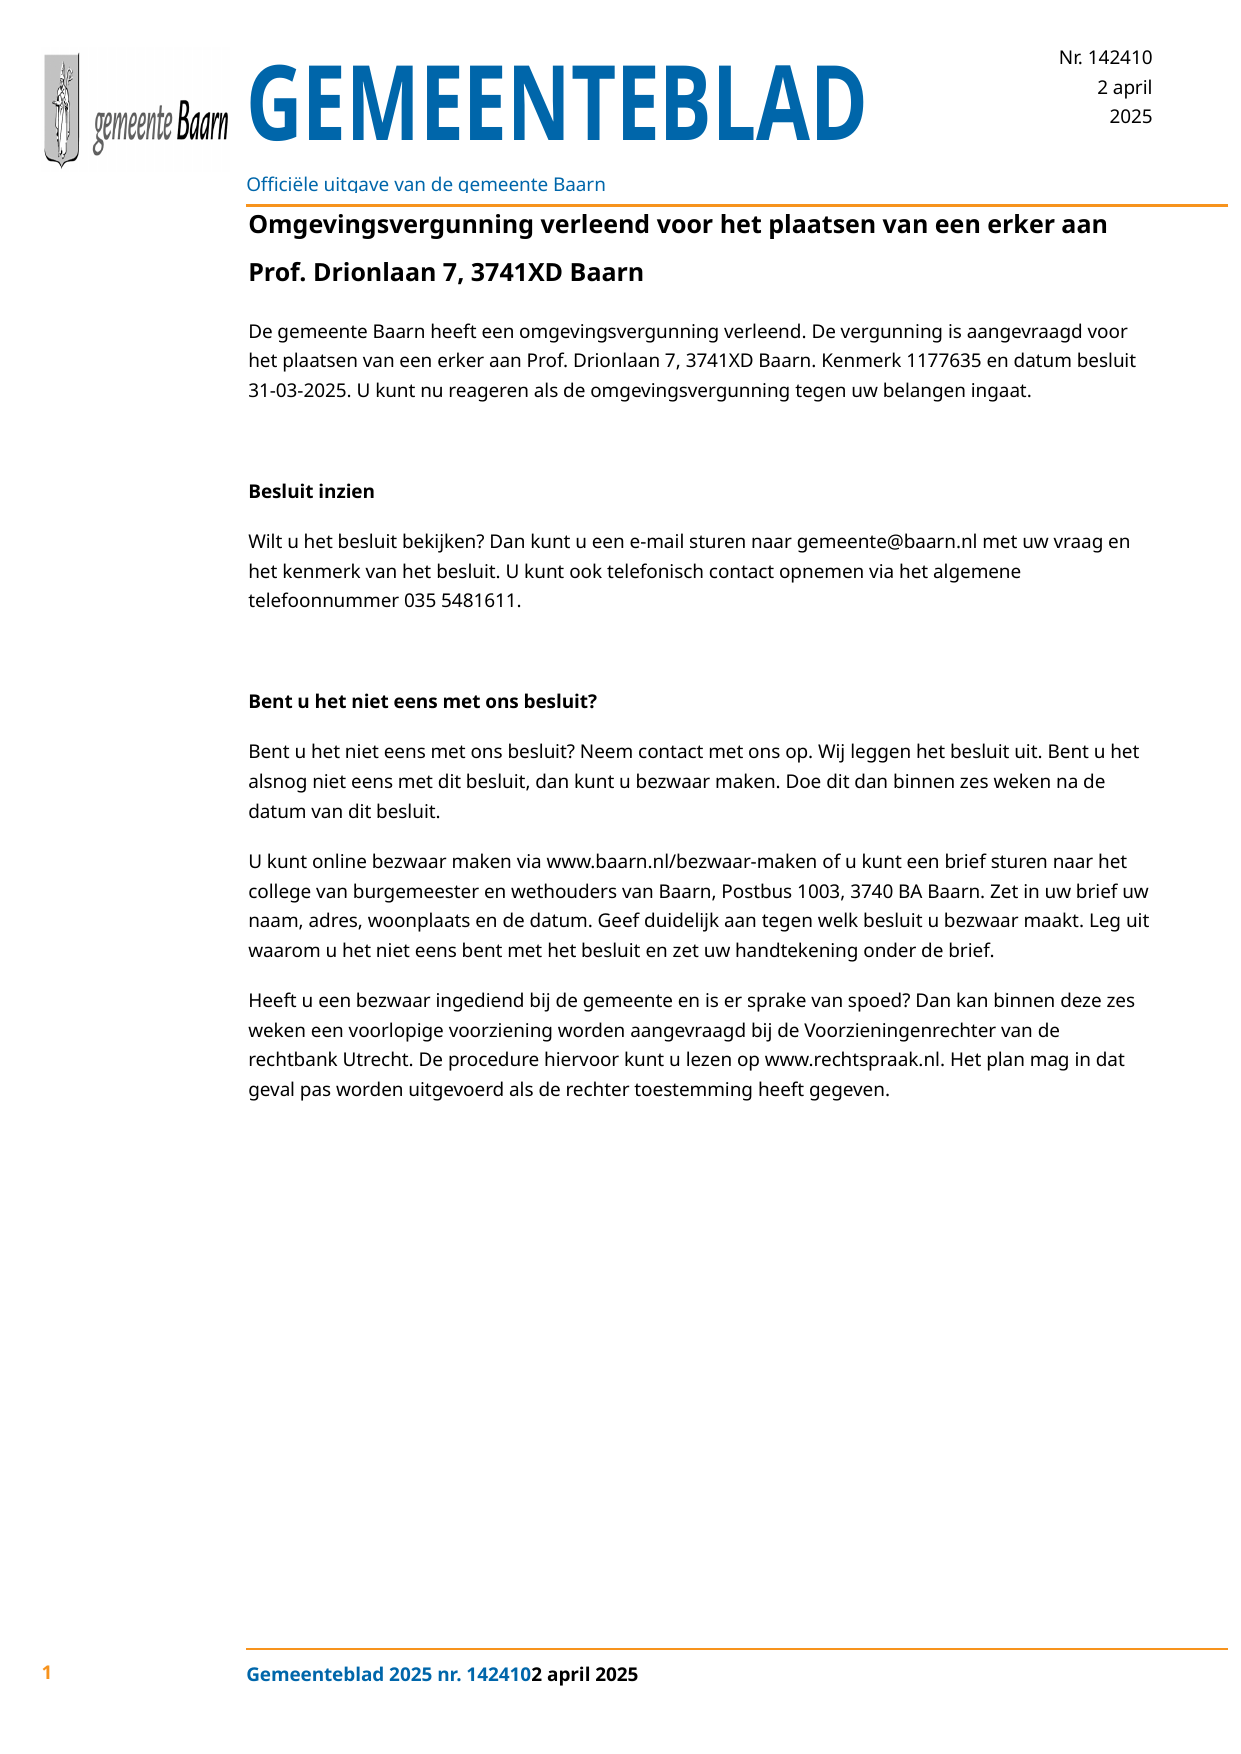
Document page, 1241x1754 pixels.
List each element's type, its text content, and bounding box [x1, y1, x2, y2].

text De gemeente Baarn heeft een omgevingsvergunning verleend. De vergunning is aangevraagd voor het plaatsen van een erker aan Prof. Drionlaan 7, 3741XD Baarn. Kenmerk 1177635 en datum besluit 31-03-2025. U kunt nu reageren als de omgevingsvergunning tegen uw belangen ingaat. [248, 318, 1152, 403]
text Bent u het niet eens met ons besluit? Neem contact met ons op. Wij leggen het besluit uit. Bent u het alsnog niet eens met dit besluit, dan kunt u bezwaar maken. Doe dit dan binnen zes weken na de datum van dit besluit. [248, 739, 1152, 824]
text Besluit inzien [248, 478, 1152, 504]
text Heeft u een bezwaar ingediend bij de gemeente en is er sprake van spoed? Dan kan binnen deze zes weken een voorlopige voorziening worden aangevraagd bij de Voorzieningenrechter van de rechtbank Utrecht. De procedure hiervoor kunt u lezen op www.rechtspraak.nl. Het plan mag in dat geval pas worden uitgevoerd als de rechter toestemming heeft gegeven. [248, 987, 1152, 1102]
text U kunt online bezwaar maken via www.baarn.nl/bezwaar-maken of u kunt een brief sturen naar het college van burgemeester en wethouders van Baarn, Postbus 1003, 3740 BA Baarn. Zet in uw brief uw naam, adres, woonplaats en de datum. Geef duidelijk aan tegen welk besluit u bezwaar maakt. Leg uit waarom u het niet eens bent met het besluit en zet uw handtekening onder de brief. [248, 848, 1152, 963]
text Bent u het niet eens met ons besluit? [248, 688, 1152, 714]
picture [41, 47, 231, 172]
text Omgevingsvergunning verleend voor het plaatsen van een erker aan Prof. Drionlaan 7, 3741XD Baarn [248, 207, 1152, 288]
text Wilt u het besluit bekijken? Dan kunt u een e-mail sturen naar gemeente@baarn.nl met uw vraag en het kenmerk van het besluit. U kunt ook telefonisch contact opnemen via het algemene telefoonnummer 035 5481611. [248, 528, 1152, 613]
